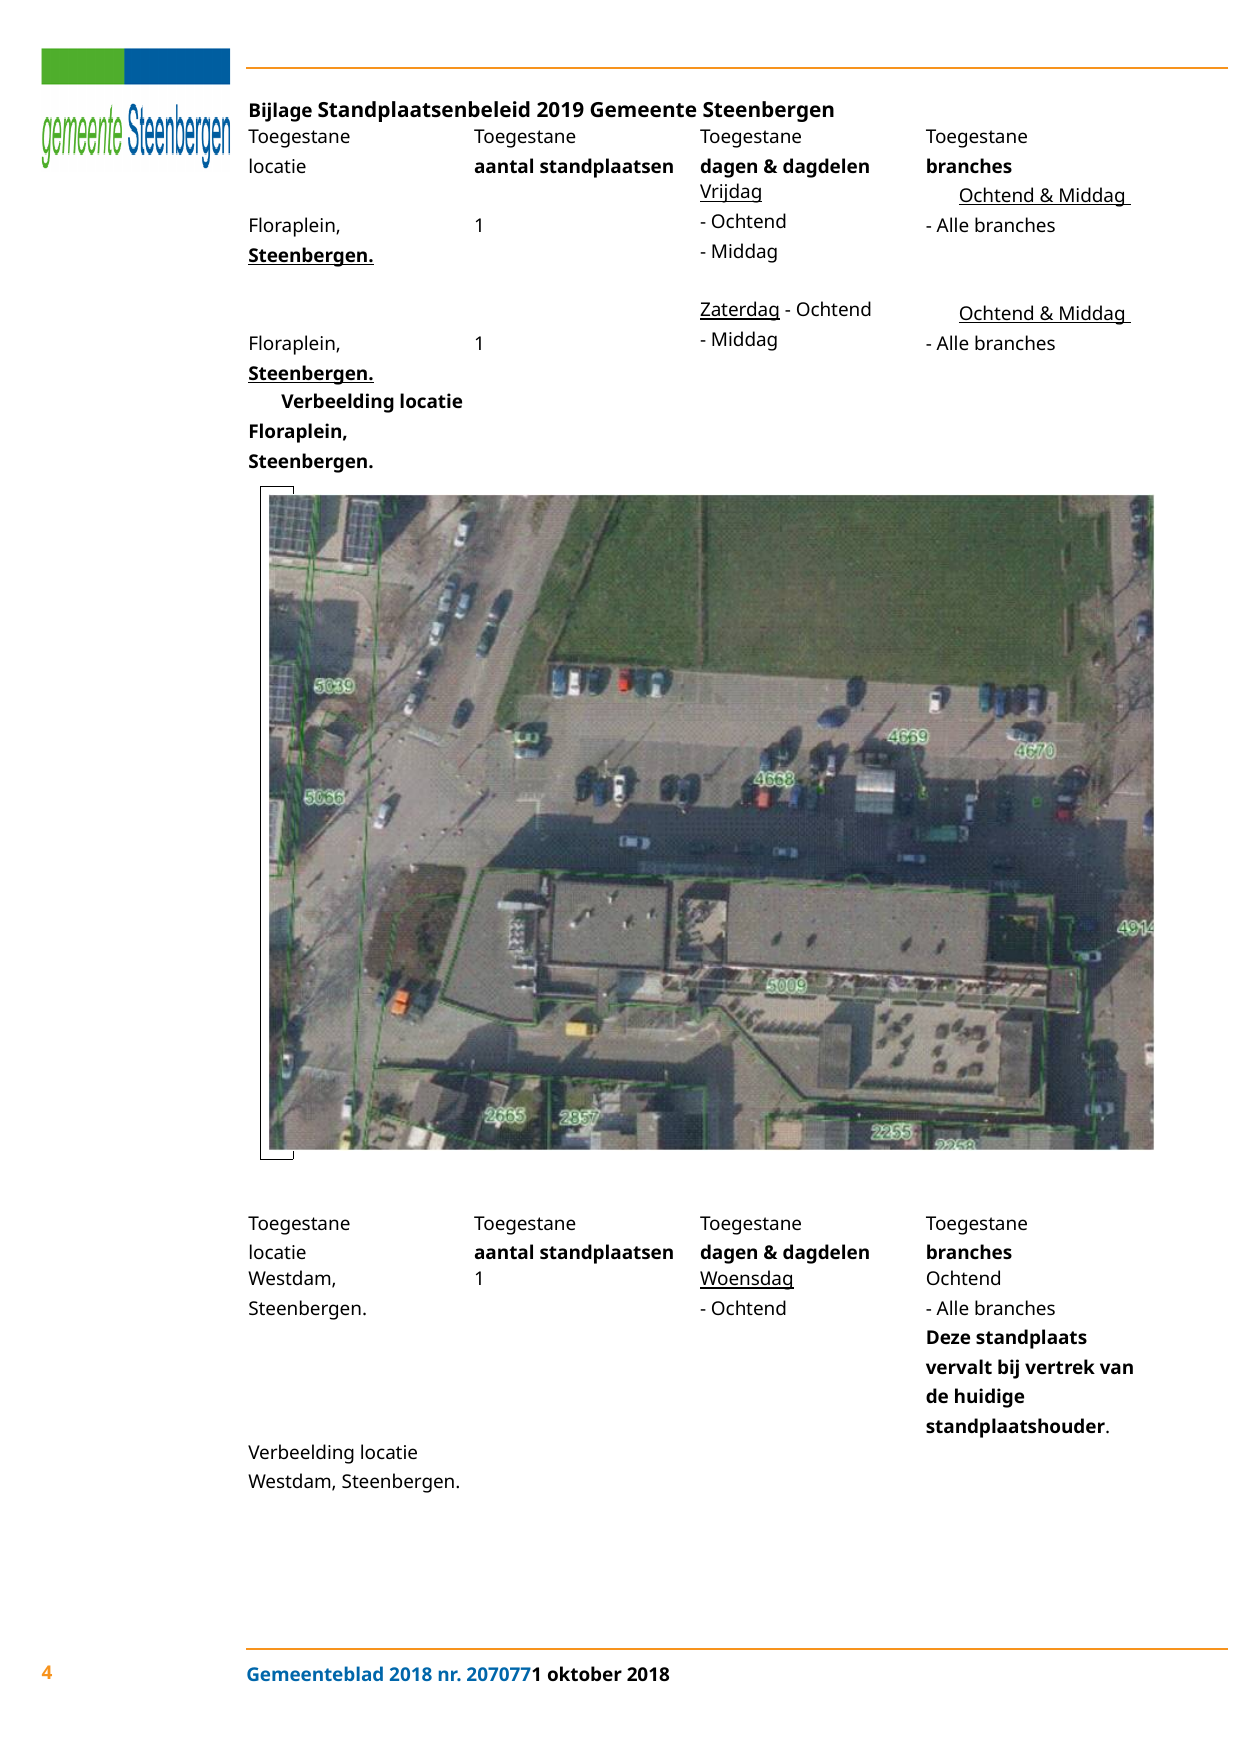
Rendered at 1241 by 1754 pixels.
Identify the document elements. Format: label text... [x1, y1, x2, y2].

table_cell Floraplein, Steenbergen. [248, 179, 474, 297]
text Bijlage Standplaatsenbeleid 2019 Gemeente Steenbergen [248, 95, 1152, 123]
table_cell Verbeelding locatie Floraplein, Steenbergen. [248, 386, 474, 474]
table_header Toegestane branches [926, 1210, 1152, 1265]
table_cell [700, 1439, 926, 1494]
table_header Toegestane locatie [248, 124, 474, 179]
table_cell Ochtend & Middag - Alle branches [926, 297, 1152, 386]
table_cell Vrijdag - Ochtend - Middag [700, 179, 926, 297]
table_header Toegestane locatie [248, 1210, 474, 1265]
table_cell Zaterdag - Ochtend - Middag [700, 297, 926, 386]
table_header Toegestane aantal standplaatsen [474, 1210, 700, 1265]
table_cell Westdam, Steenbergen. [248, 1265, 474, 1439]
table_cell Woensdag - Ochtend [700, 1265, 926, 1439]
picture [41, 47, 231, 172]
table_cell Ochtend & Middag - Alle branches [926, 179, 1152, 297]
table_cell 1 [474, 1265, 700, 1439]
table_header Toegestane dagen & dagdelen [700, 124, 926, 179]
table_cell Floraplein, Steenbergen. [248, 297, 474, 386]
table_cell [261, 487, 293, 1159]
table_header Toegestane dagen & dagdelen [700, 1210, 926, 1265]
table_cell 1 [474, 297, 700, 386]
table_cell 1 [474, 179, 700, 297]
table_cell [248, 474, 474, 1177]
table_cell [474, 1439, 700, 1494]
table_header Toegestane branches [926, 124, 1152, 179]
table_cell Ochtend - Alle branches Deze standplaats vervalt bij vertrek van de huidige standplaatshouder. [926, 1265, 1152, 1439]
picture [268, 494, 1155, 1151]
table_cell Verbeelding locatie Westdam, Steenbergen. [248, 1439, 474, 1494]
table_cell [926, 1439, 1152, 1494]
table_header Toegestane aantal standplaatsen [474, 124, 700, 179]
